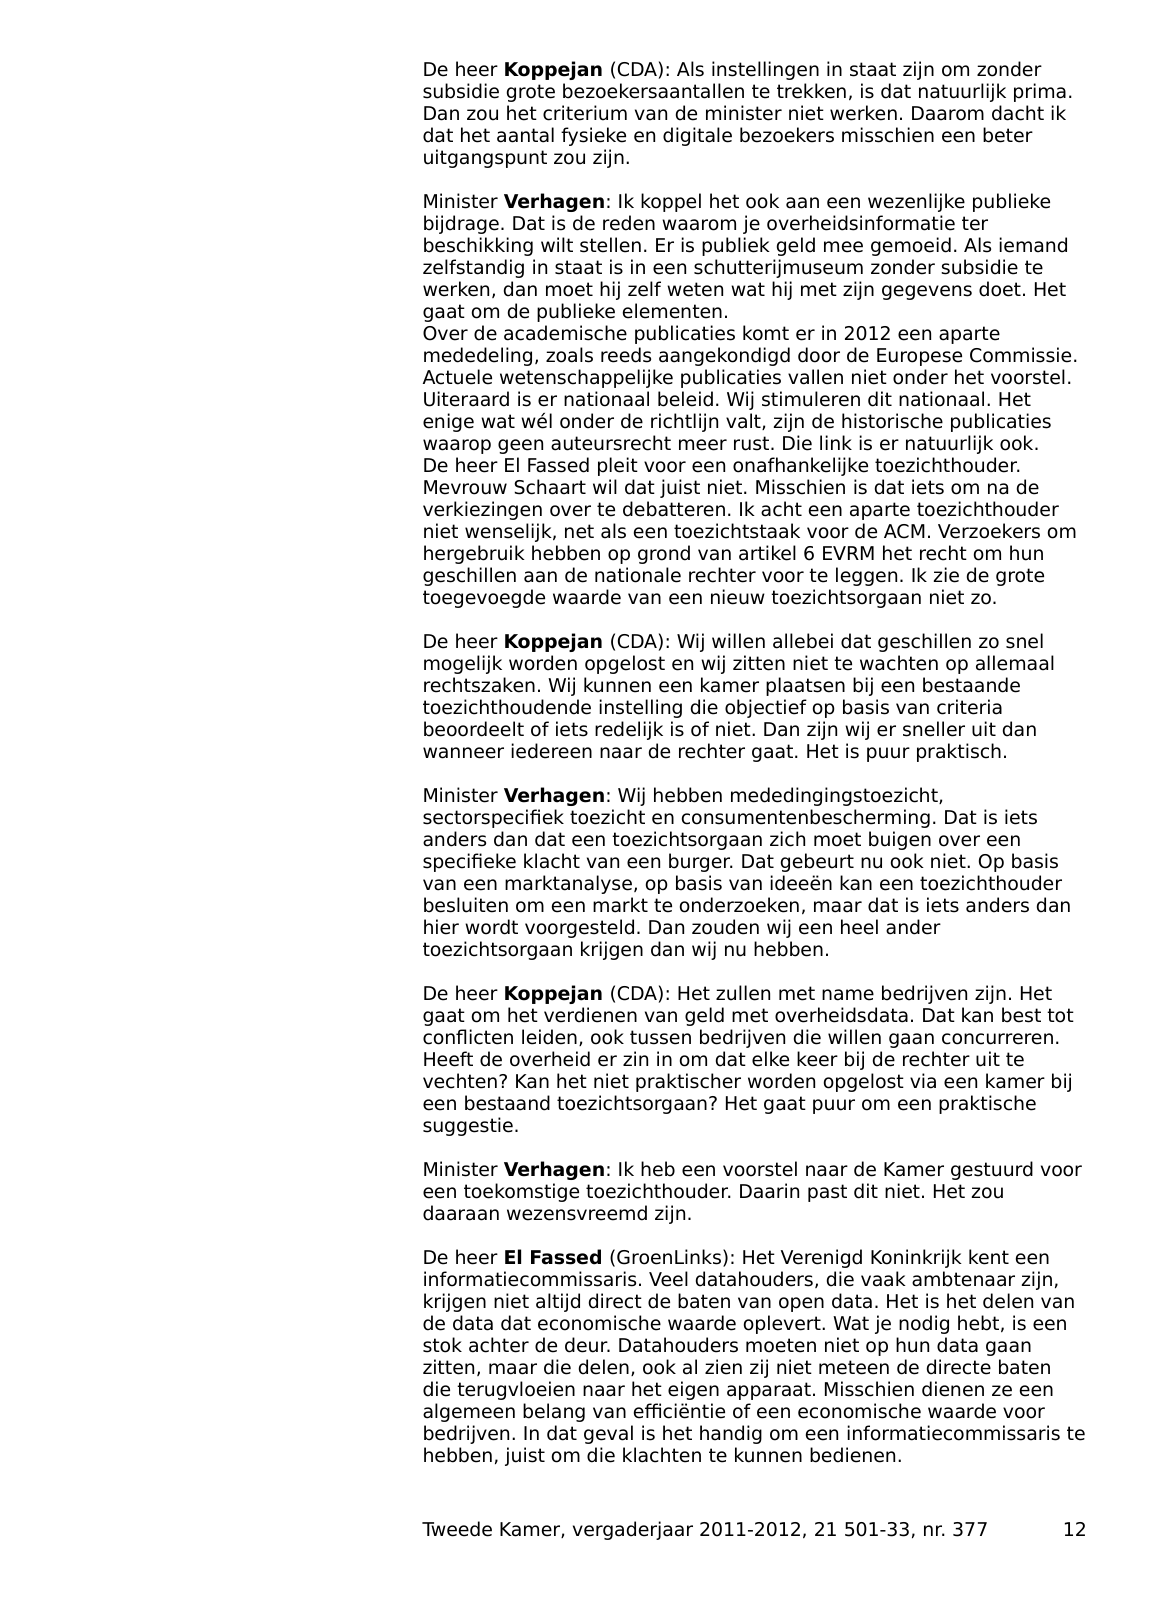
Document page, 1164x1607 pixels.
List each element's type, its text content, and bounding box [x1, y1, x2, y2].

text Minister Verhagen: Ik heb een voorstel naar de Kamer gestuurd voor een toekomstige toezichthouder. Daarin past dit niet. Het zou daaraan wezensvreemd zijn. [422, 1159, 1087, 1225]
text De heer Koppejan (CDA): Het zullen met name bedrijven zijn. Het gaat om het verdienen van geld met overheidsdata. Dat kan best tot conflicten leiden, ook tussen bedrijven die willen gaan concurreren. Heeft de overheid er zin in om dat elke keer bij de rechter uit te vechten? Kan het niet praktischer worden opgelost via een kamer bij een bestaand toezichtsorgaan? Het gaat puur om een praktische suggestie. [422, 983, 1087, 1137]
text Over de academische publicaties komt er in 2012 een aparte mededeling, zoals reeds aangekondigd door de Europese Commissie. Actuele wetenschappelijke publicaties vallen niet onder het voorstel. Uiteraard is er nationaal beleid. Wij stimuleren dit nationaal. Het enige wat wél onder de richtlijn valt, zijn de historische publicaties waarop geen auteursrecht meer rust. Die link is er natuurlijk ook. [422, 323, 1087, 455]
text Minister Verhagen: Ik koppel het ook aan een wezenlijke publieke bijdrage. Dat is de reden waarom je overheidsinformatie ter beschikking wilt stellen. Er is publiek geld mee gemoeid. Als iemand zelfstandig in staat is in een schutterijmuseum zonder subsidie te werken, dan moet hij zelf weten wat hij met zijn gegevens doet. Het gaat om de publieke elementen. [422, 191, 1087, 323]
text De heer Koppejan (CDA): Wij willen allebei dat geschillen zo snel mogelijk worden opgelost en wij zitten niet te wachten op allemaal rechtszaken. Wij kunnen een kamer plaatsen bij een bestaande toezichthoudende instelling die objectief op basis van criteria beoordeelt of iets redelijk is of niet. Dan zijn wij er sneller uit dan wanneer iedereen naar de rechter gaat. Het is puur praktisch. [422, 631, 1087, 763]
text De heer El Fassed (GroenLinks): Het Verenigd Koninkrijk kent een informatiecommissaris. Veel datahouders, die vaak ambtenaar zijn, krijgen niet altijd direct de baten van open data. Het is het delen van de data dat economische waarde oplevert. Wat je nodig hebt, is een stok achter de deur. Datahouders moeten niet op hun data gaan zitten, maar die delen, ook al zien zij niet meteen de directe baten die terugvloeien naar het eigen apparaat. Misschien dienen ze een algemeen belang van efficiëntie of een economische waarde voor bedrijven. In dat geval is het handig om een informatiecommissaris te hebben, juist om die klachten te kunnen bedienen. [422, 1247, 1087, 1467]
text De heer Koppejan (CDA): Als instellingen in staat zijn om zonder subsidie grote bezoekersaantallen te trekken, is dat natuurlijk prima. Dan zou het criterium van de minister niet werken. Daarom dacht ik dat het aantal fysieke en digitale bezoekers misschien een beter uitgangspunt zou zijn. [422, 59, 1087, 169]
text Minister Verhagen: Wij hebben mededingingstoezicht, sectorspecifiek toezicht en consumentenbescherming. Dat is iets anders dan dat een toezichtsorgaan zich moet buigen over een specifieke klacht van een burger. Dat gebeurt nu ook niet. Op basis van een marktanalyse, op basis van ideeën kan een toezichthouder besluiten om een markt te onderzoeken, maar dat is iets anders dan hier wordt voorgesteld. Dan zouden wij een heel ander toezichtsorgaan krijgen dan wij nu hebben. [422, 785, 1087, 961]
text De heer El Fassed pleit voor een onafhankelijke toezichthouder. Mevrouw Schaart wil dat juist niet. Misschien is dat iets om na de verkiezingen over te debatteren. Ik acht een aparte toezichthouder niet wenselijk, net als een toezichtstaak voor de ACM. Verzoekers om hergebruik hebben op grond van artikel 6 EVRM het recht om hun geschillen aan de nationale rechter voor te leggen. Ik zie de grote toegevoegde waarde van een nieuw toezichtsorgaan niet zo. [422, 455, 1087, 609]
